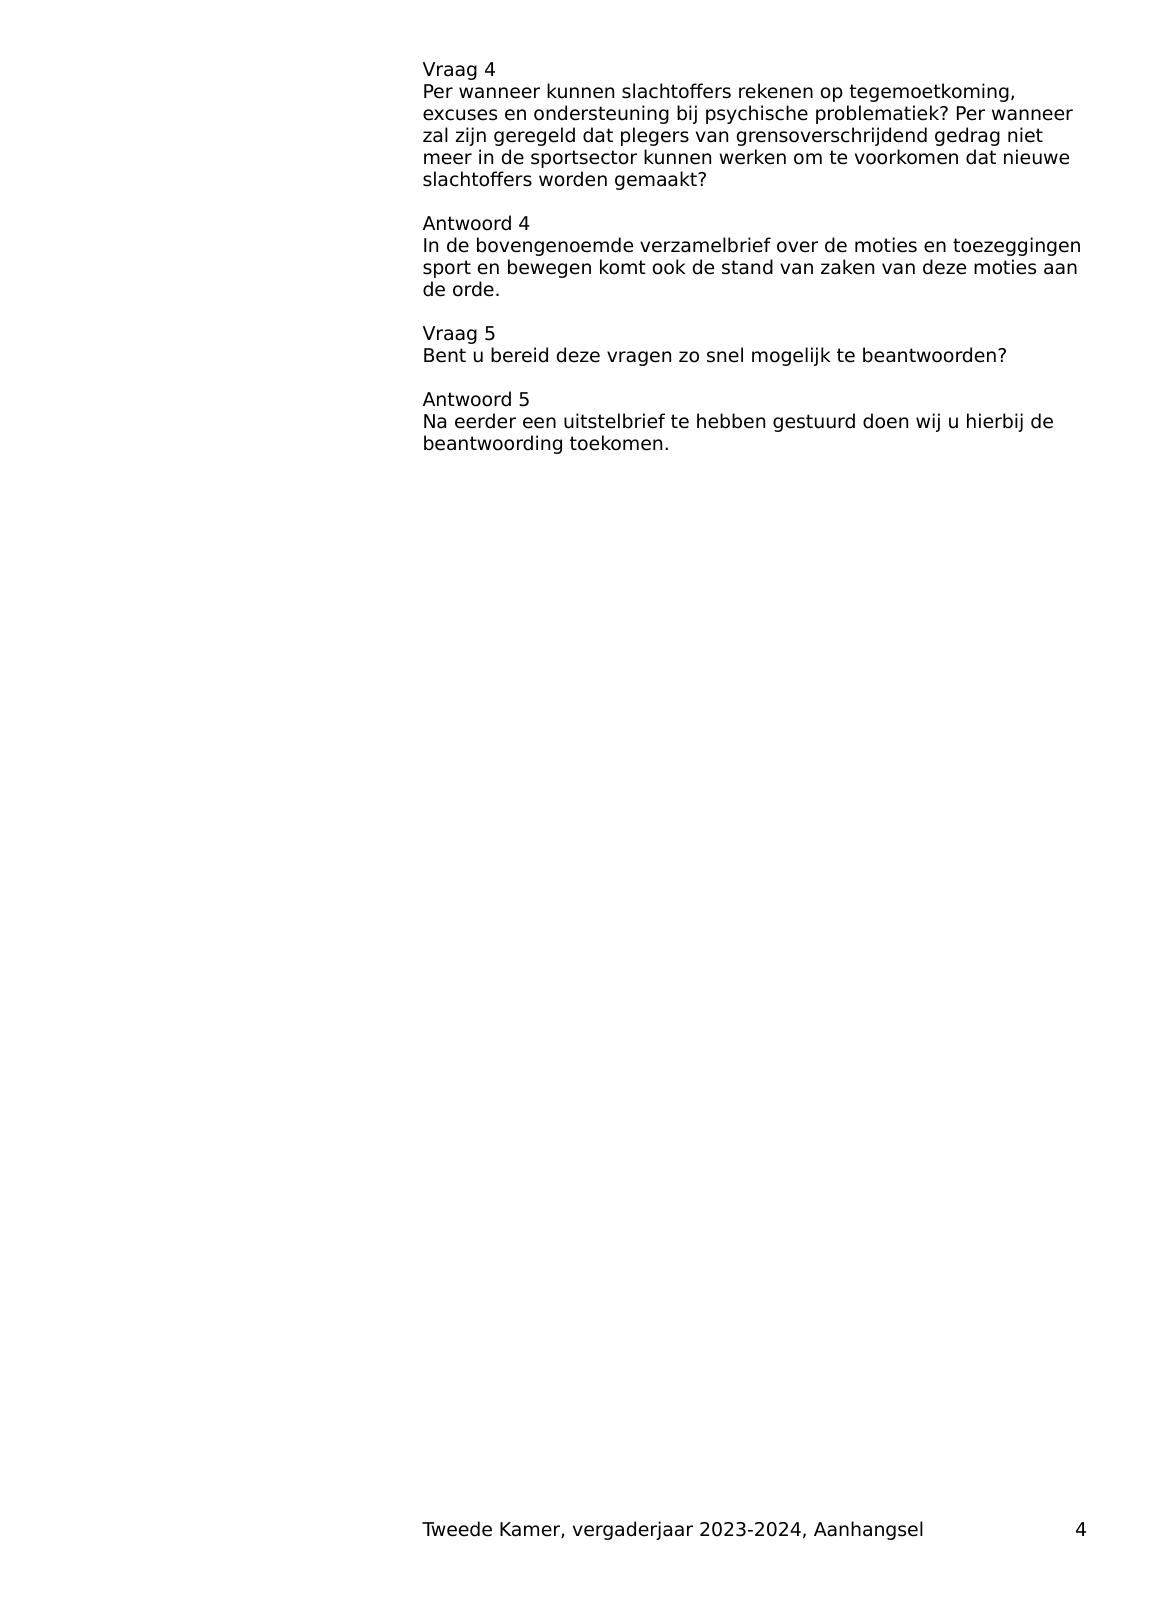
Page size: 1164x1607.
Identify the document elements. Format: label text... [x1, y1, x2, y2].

text Antwoord 4 [422, 213, 1087, 235]
text In de bovengenoemde verzamelbrief over de moties en toezeggingen sport en bewegen komt ook de stand van zaken van deze moties aan de orde. [422, 235, 1087, 301]
text Antwoord 5 [422, 389, 1087, 411]
text Bent u bereid deze vragen zo snel mogelijk te beantwoorden? [422, 345, 1087, 367]
text Vraag 5 [422, 323, 1087, 345]
text Na eerder een uitstelbrief te hebben gestuurd doen wij u hierbij de beantwoording toekomen. [422, 411, 1087, 455]
text Per wanneer kunnen slachtoffers rekenen op tegemoetkoming, excuses en ondersteuning bij psychische problematiek? Per wanneer zal zijn geregeld dat plegers van grensoverschrijdend gedrag niet meer in de sportsector kunnen werken om te voorkomen dat nieuwe slachtoffers worden gemaakt? [422, 81, 1087, 191]
text Vraag 4 [422, 59, 1087, 81]
